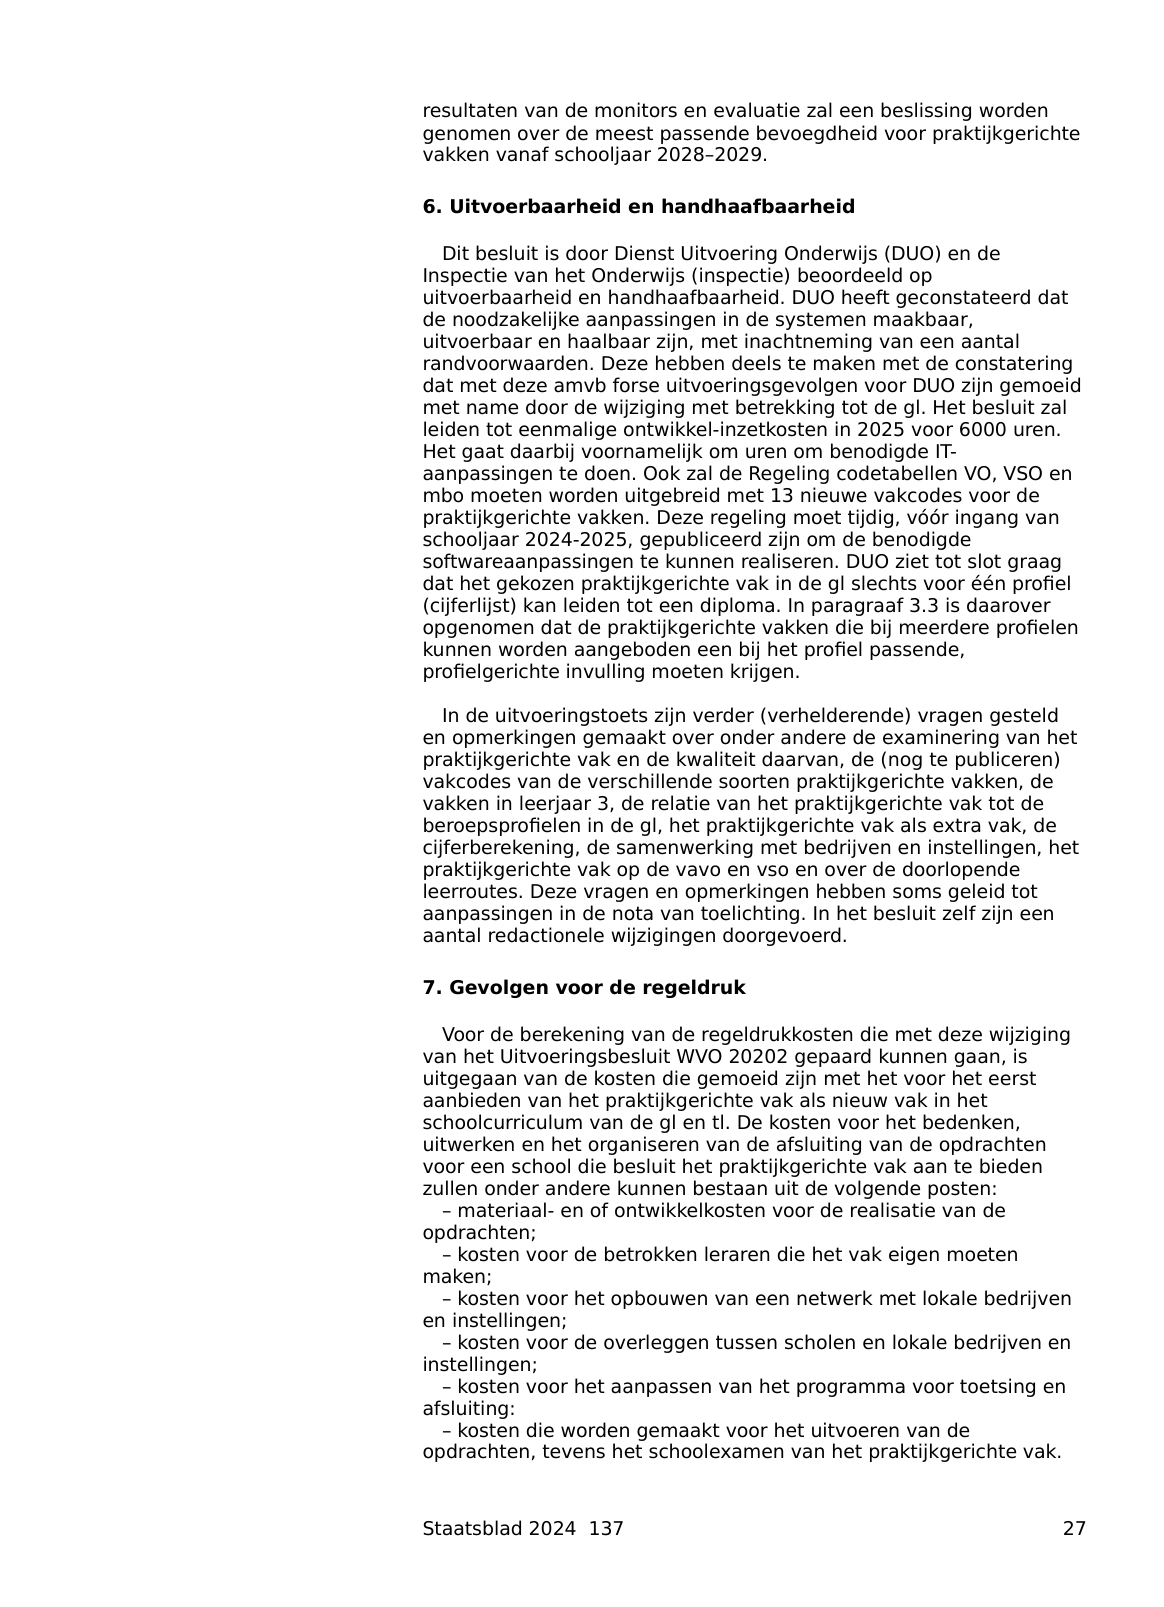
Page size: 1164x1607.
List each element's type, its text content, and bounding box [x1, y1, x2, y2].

text Dit besluit is door Dienst Uitvoering Onderwijs (DUO) en de Inspectie van het Onderwijs (inspectie) beoordeeld op uitvoerbaarheid en handhaafbaarheid. DUO heeft geconstateerd dat de noodzakelijke aanpassingen in de systemen maakbaar, uitvoerbaar en haalbaar zijn, met inachtneming van een aantal randvoorwaarden. Deze hebben deels te maken met de constatering dat met deze amvb forse uitvoeringsgevolgen voor DUO zijn gemoeid met name door de wijziging met betrekking tot de gl. Het besluit zal leiden tot eenmalige ontwikkel-inzetkosten in 2025 voor 6000 uren. Het gaat daarbij voornamelijk om uren om benodigde IT-aanpassingen te doen. Ook zal de Regeling codetabellen VO, VSO en mbo moeten worden uitgebreid met 13 nieuwe vakcodes voor de praktijkgerichte vakken. Deze regeling moet tijdig, vóór ingang van schooljaar 2024-2025, gepubliceerd zijn om de benodigde softwareaanpassingen te kunnen realiseren. DUO ziet tot slot graag dat het gekozen praktijkgerichte vak in de gl slechts voor één profiel (cijferlijst) kan leiden tot een diploma. In paragraaf 3.3 is daarover opgenomen dat de praktijkgerichte vakken die bij meerdere profielen kunnen worden aangeboden een bij het profiel passende, profielgerichte invulling moeten krijgen. [422, 243, 1087, 683]
text – kosten voor de overleggen tussen scholen en lokale bedrijven en instellingen; [422, 1332, 1087, 1376]
text In de uitvoeringstoets zijn verder (verhelderende) vragen gesteld en opmerkingen gemaakt over onder andere de examinering van het praktijkgerichte vak en de kwaliteit daarvan, de (nog te publiceren) vakcodes van de verschillende soorten praktijkgerichte vakken, de vakken in leerjaar 3, de relatie van het praktijkgerichte vak tot de beroepsprofielen in de gl, het praktijkgerichte vak als extra vak, de cijferberekening, de samenwerking met bedrijven en instellingen, het praktijkgerichte vak op de vavo en vso en over de doorlopende leerroutes. Deze vragen en opmerkingen hebben soms geleid tot aanpassingen in de nota van toelichting. In het besluit zelf zijn een aantal redactionele wijzigingen doorgevoerd. [422, 705, 1087, 947]
text Voor de berekening van de regeldrukkosten die met deze wijziging van het Uitvoeringsbesluit WVO 20202 gepaard kunnen gaan, is uitgegaan van de kosten die gemoeid zijn met het voor het eerst aanbieden van het praktijkgerichte vak als nieuw vak in het schoolcurriculum van de gl en tl. De kosten voor het bedenken, uitwerken en het organiseren van de afsluiting van de opdrachten voor een school die besluit het praktijkgerichte vak aan te bieden zullen onder andere kunnen bestaan uit de volgende posten: [422, 1024, 1087, 1200]
subtitle 6. Uitvoerbaarheid en handhaafbaarheid [422, 196, 1087, 218]
text – kosten voor de betrokken leraren die het vak eigen moeten maken; [422, 1244, 1087, 1288]
text – kosten voor het opbouwen van een netwerk met lokale bedrijven en instellingen; [422, 1288, 1087, 1332]
subtitle 7. Gevolgen voor de regeldruk [422, 977, 1087, 999]
text resultaten van de monitors en evaluatie zal een beslissing worden genomen over de meest passende bevoegdheid voor praktijkgerichte vakken vanaf schooljaar 2028–2029. [422, 100, 1087, 166]
text – materiaal- en of ontwikkelkosten voor de realisatie van de opdrachten; [422, 1200, 1087, 1244]
text – kosten die worden gemaakt voor het uitvoeren van de opdrachten, tevens het schoolexamen van het praktijkgerichte vak. [422, 1419, 1087, 1463]
text – kosten voor het aanpassen van het programma voor toetsing en afsluiting: [422, 1376, 1087, 1419]
